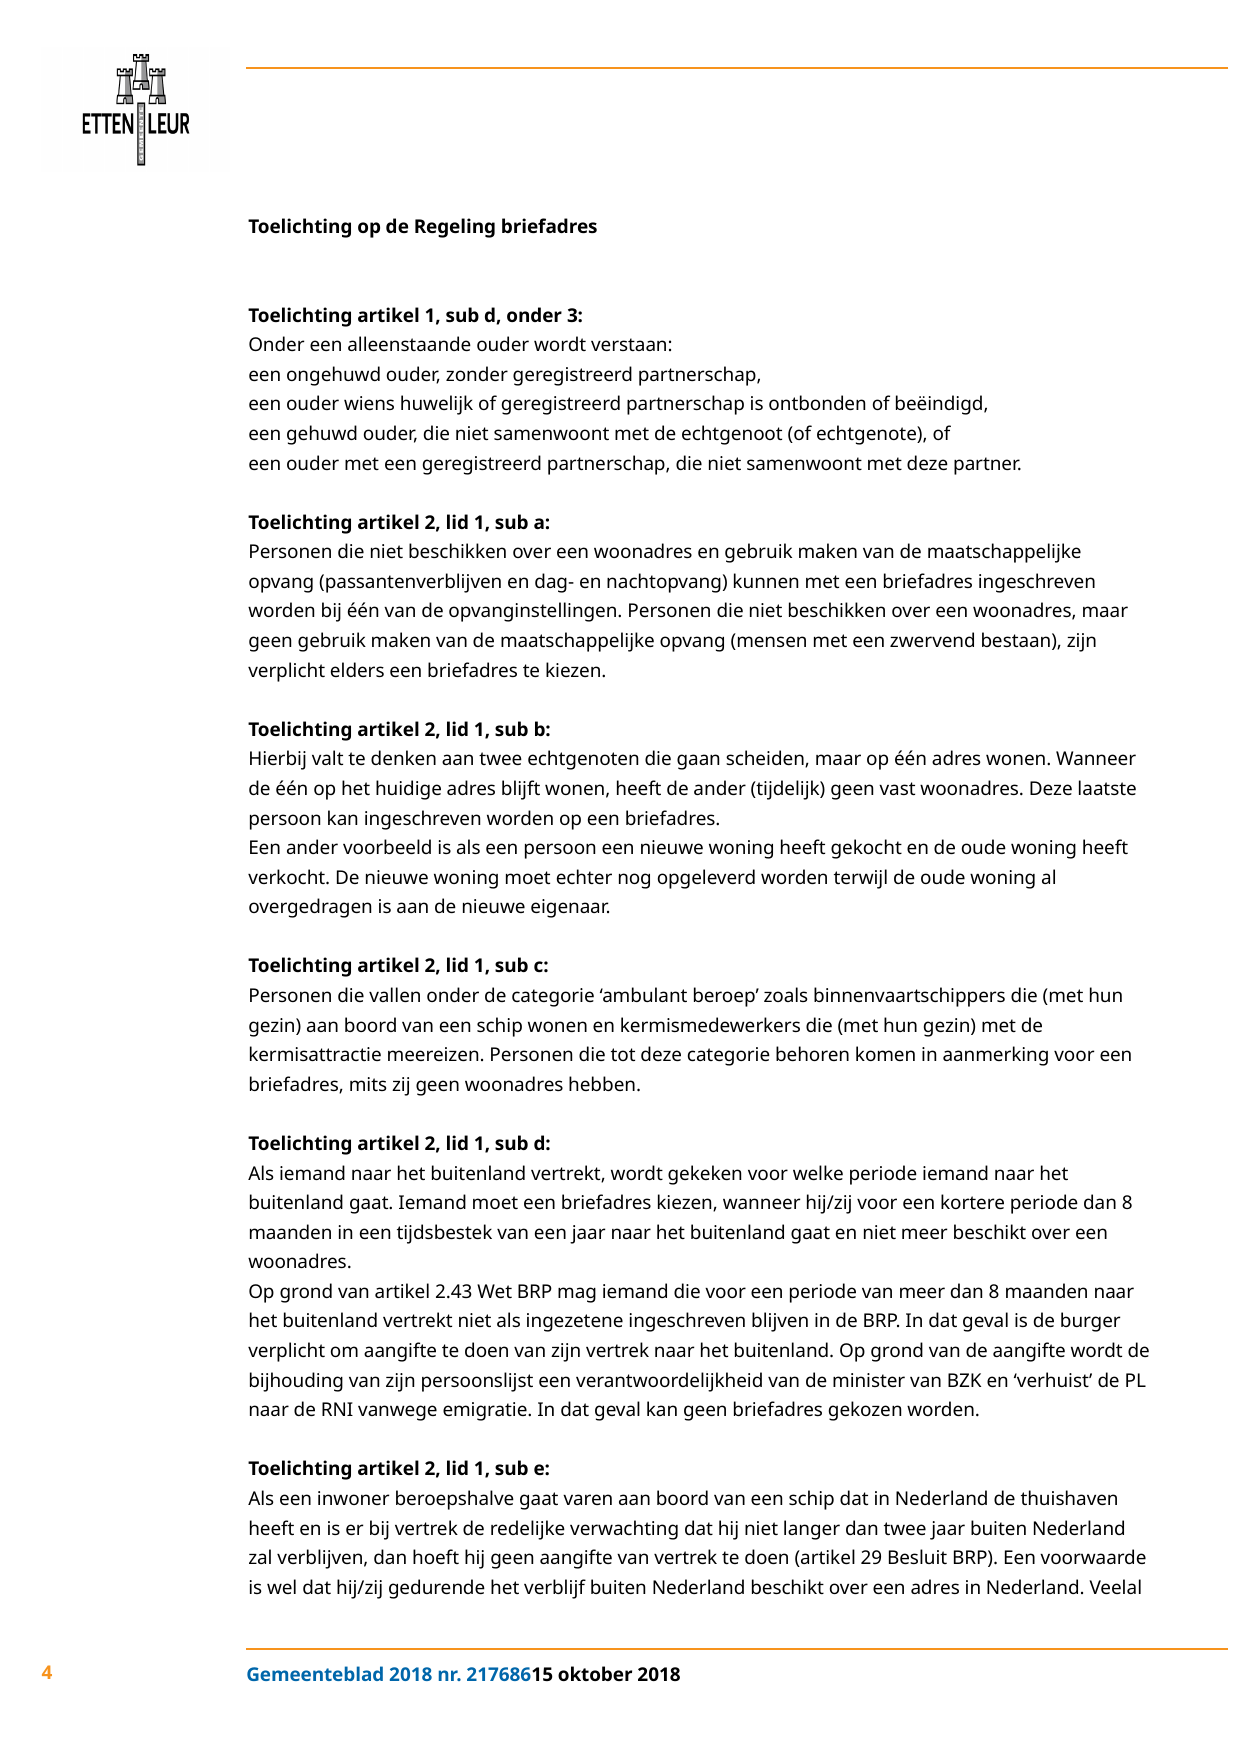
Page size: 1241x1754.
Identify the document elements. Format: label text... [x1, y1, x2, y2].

text Personen die niet beschikken over een woonadres en gebruik maken van de maatschappelijke opvang (passantenverblijven en dag- en nachtopvang) kunnen met een briefadres ingeschreven worden bij één van de opvanginstellingen. Personen die niet beschikken over een woonadres, maar geen gebruik maken van de maatschappelijke opvang (mensen met een zwervend bestaan), zijn verplicht elders een briefadres te kiezen. [248, 538, 1152, 683]
text Toelichting artikel 2, lid 1, sub d: [248, 1130, 1152, 1156]
text Als iemand naar het buitenland vertrekt, wordt gekeken voor welke periode iemand naar het buitenland gaat. Iemand moet een briefadres kiezen, wanneer hij/zij voor een kortere periode dan 8 maanden in een tijdsbestek van een jaar naar het buitenland gaat en niet meer beschikt over een woonadres. [248, 1160, 1152, 1274]
text Een ander voorbeeld is als een persoon een nieuwe woning heeft gekocht en de oude woning heeft verkocht. De nieuwe woning moet echter nog opgeleverd worden terwijl de oude woning al overgedragen is aan de nieuwe eigenaar. [248, 834, 1152, 919]
text een gehuwd ouder, die niet samenwoont met de echtgenoot (of echtgenote), of [248, 420, 1152, 446]
text Als een inwoner beroepshalve gaat varen aan boord van een schip dat in Nederland de thuishaven heeft en is er bij vertrek de redelijke verwachting dat hij niet langer dan twee jaar buiten Nederland zal verblijven, dan hoeft hij geen aangifte van vertrek te doen (artikel 29 Besluit BRP). Een voorwaarde is wel dat hij/zij gedurende het verblijf buiten Nederland beschikt over een adres in Nederland. Veelal [248, 1485, 1152, 1600]
text Toelichting artikel 2, lid 1, sub a: [248, 509, 1152, 535]
text Toelichting artikel 2, lid 1, sub b: [248, 716, 1152, 742]
text Toelichting artikel 2, lid 1, sub c: [248, 953, 1152, 978]
text Toelichting artikel 2, lid 1, sub e: [248, 1456, 1152, 1481]
text Op grond van artikel 2.43 Wet BRP mag iemand die voor een periode van meer dan 8 maanden naar het buitenland vertrekt niet als ingezetene ingeschreven blijven in de BRP. In dat geval is de burger verplicht om aangifte te doen van zijn vertrek naar het buitenland. Op grond van de aangifte wordt de bijhouding van zijn persoonslijst een verantwoordelijkheid van de minister van BZK en ‘verhuist’ de PL naar de RNI vanwege emigratie. In dat geval kan geen briefadres gekozen worden. [248, 1278, 1152, 1422]
text Toelichting artikel 1, sub d, onder 3: [248, 302, 1152, 328]
text Toelichting op de Regeling briefadres [248, 213, 1152, 239]
text een ouder wiens huwelijk of geregistreerd partnerschap is ontbonden of beëindigd, [248, 391, 1152, 416]
text een ouder met een geregistreerd partnerschap, die niet samenwoont met deze partner. [248, 450, 1152, 476]
picture [41, 47, 231, 172]
text Hierbij valt te denken aan twee echtgenoten die gaan scheiden, maar op één adres wonen. Wanneer de één op het huidige adres blijft wonen, heeft de ander (tijdelijk) geen vast woonadres. Deze laatste persoon kan ingeschreven worden op een briefadres. [248, 746, 1152, 831]
text Personen die vallen onder de categorie ‘ambulant beroep’ zoals binnenvaartschippers die (met hun gezin) aan boord van een schip wonen en kermismedewerkers die (met hun gezin) met de kermisattractie meereizen. Personen die tot deze categorie behoren komen in aanmerking voor een briefadres, mits zij geen woonadres hebben. [248, 982, 1152, 1097]
text Onder een alleenstaande ouder wordt verstaan: [248, 331, 1152, 357]
text een ongehuwd ouder, zonder geregistreerd partnerschap, [248, 361, 1152, 387]
